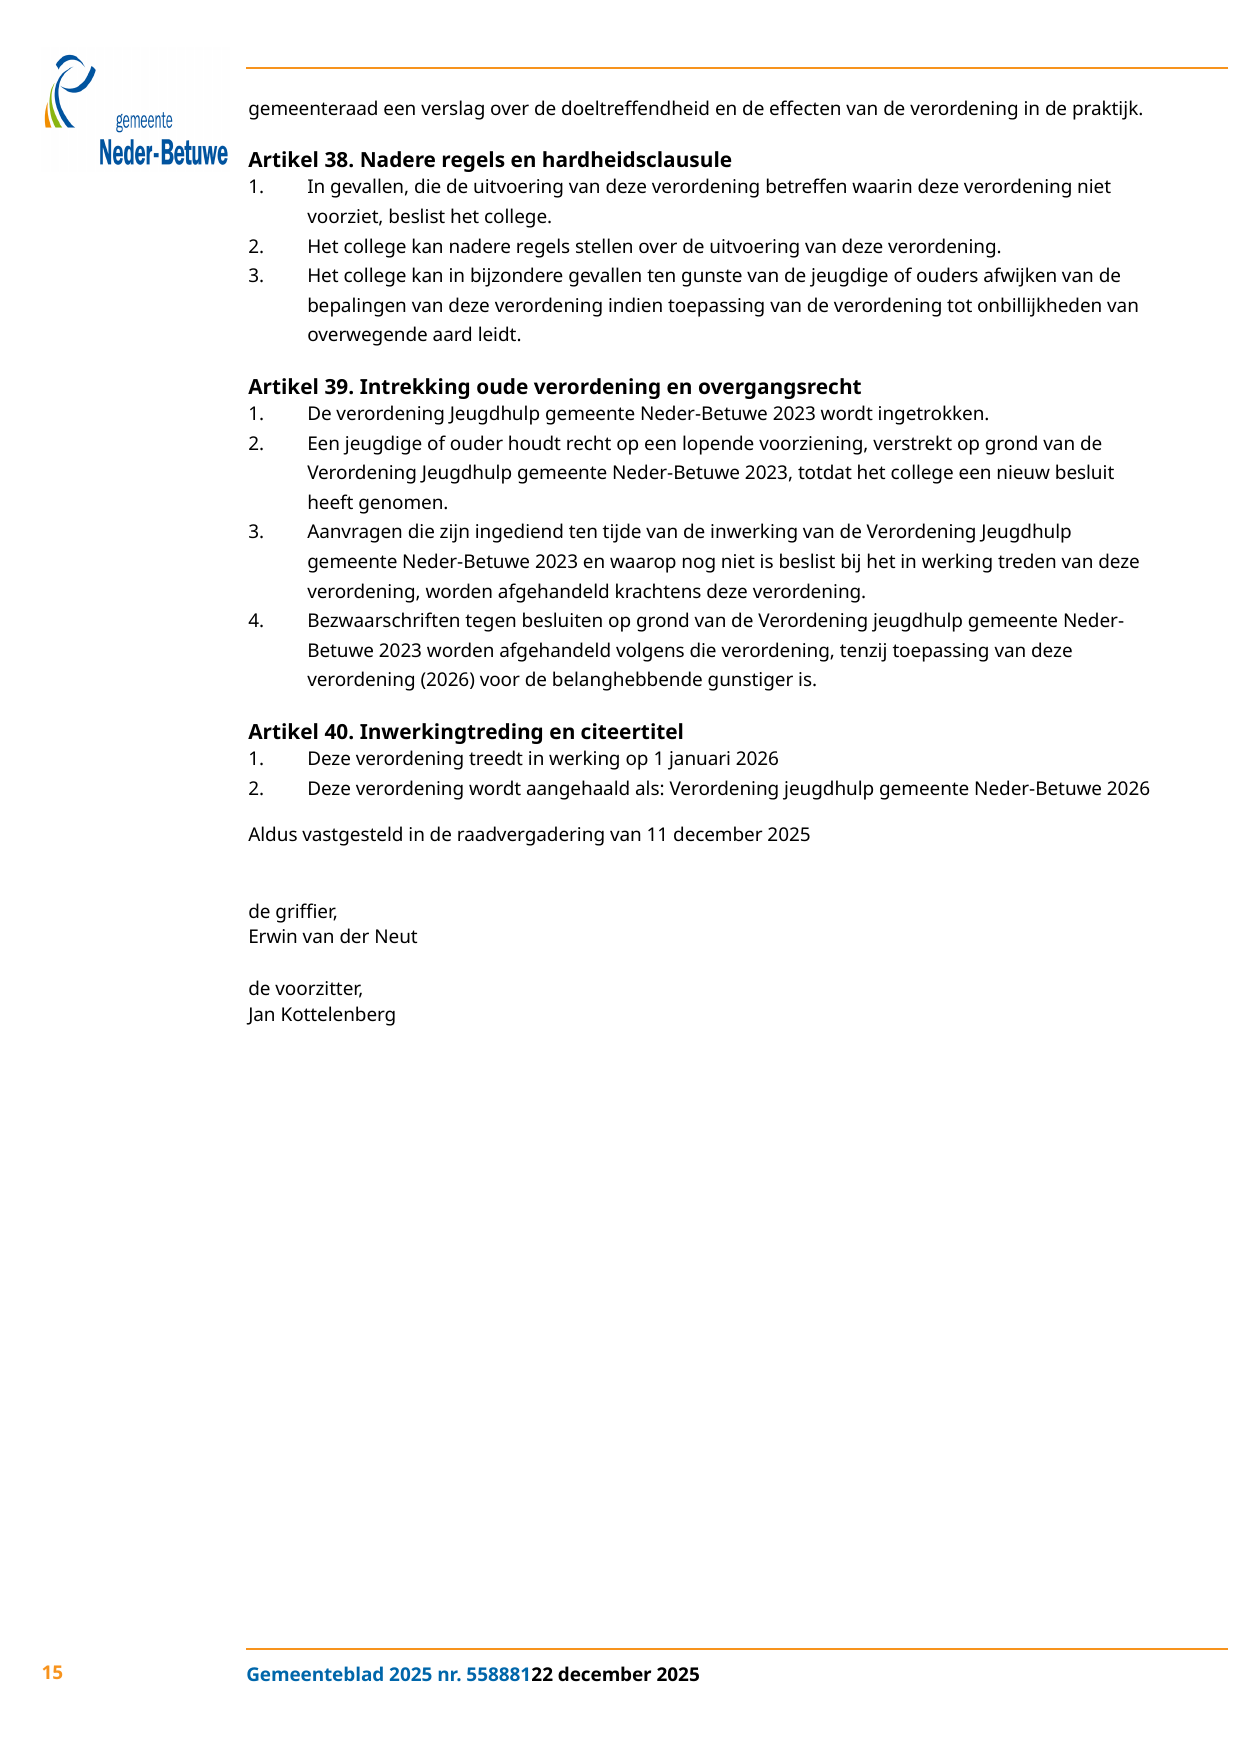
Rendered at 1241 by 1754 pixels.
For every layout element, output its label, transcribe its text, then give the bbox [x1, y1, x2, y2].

text Artikel 40. Inwerkingtreding en citeertitel [248, 717, 1152, 746]
text Aldus vastgesteld in de raadvergadering van 11 december 2025 [248, 821, 1152, 846]
list Het college kan in bijzondere gevallen ten gunste van de jeugdige of ouders afwijken van de bepalingen van deze verordening indien toepassing van de verordening tot onbillijkheden van overwegende aard leidt. [248, 262, 1152, 347]
list Deze verordening wordt aangehaald als: Verordening jeugdhulp gemeente Neder-Betuwe 2026 [248, 775, 1152, 801]
list Het college kan nadere regels stellen over de uitvoering van deze verordening. [248, 233, 1152, 258]
text gemeenteraad een verslag over de doeltreffendheid en de effecten van de verordening in de praktijk. [248, 95, 1152, 121]
text Artikel 39. Intrekking oude verordening en overgangsrecht [248, 372, 1152, 400]
list Aanvragen die zijn ingediend ten tijde van de inwerking van de Verordening Jeugdhulp gemeente Neder-Betuwe 2023 en waarop nog niet is beslist bij het in werking treden van deze verordening, worden afgehandeld krachtens deze verordening. [248, 519, 1152, 604]
list Een jeugdige of ouder houdt recht op een lopende voorziening, verstrekt op grond van de Verordening Jeugdhulp gemeente Neder-Betuwe 2023, totdat het college een nieuw besluit heeft genomen. [248, 430, 1152, 515]
text de griffier, [248, 898, 1152, 924]
list Bezwaarschriften tegen besluiten op grond van de Verordening jeugdhulp gemeente Neder-Betuwe 2023 worden afgehandeld volgens die verordening, tenzij toepassing van deze verordening (2026) voor de belanghebbende gunstiger is. [248, 607, 1152, 692]
picture [41, 47, 231, 172]
list In gevallen, die de uitvoering van deze verordening betreffen waarin deze verordening niet voorziet, beslist het college. [248, 174, 1152, 229]
list Deze verordening treedt in werking op 1 januari 2026 [248, 746, 1152, 771]
text Artikel 38. Nadere regels en hardheidsclausule [248, 145, 1152, 174]
list De verordening Jeugdhulp gemeente Neder-Betuwe 2023 wordt ingetrokken. [248, 400, 1152, 426]
text de voorzitter, [248, 975, 1152, 1001]
text Erwin van der Neut [248, 924, 1152, 949]
text Jan Kottelenberg [248, 1001, 1152, 1027]
